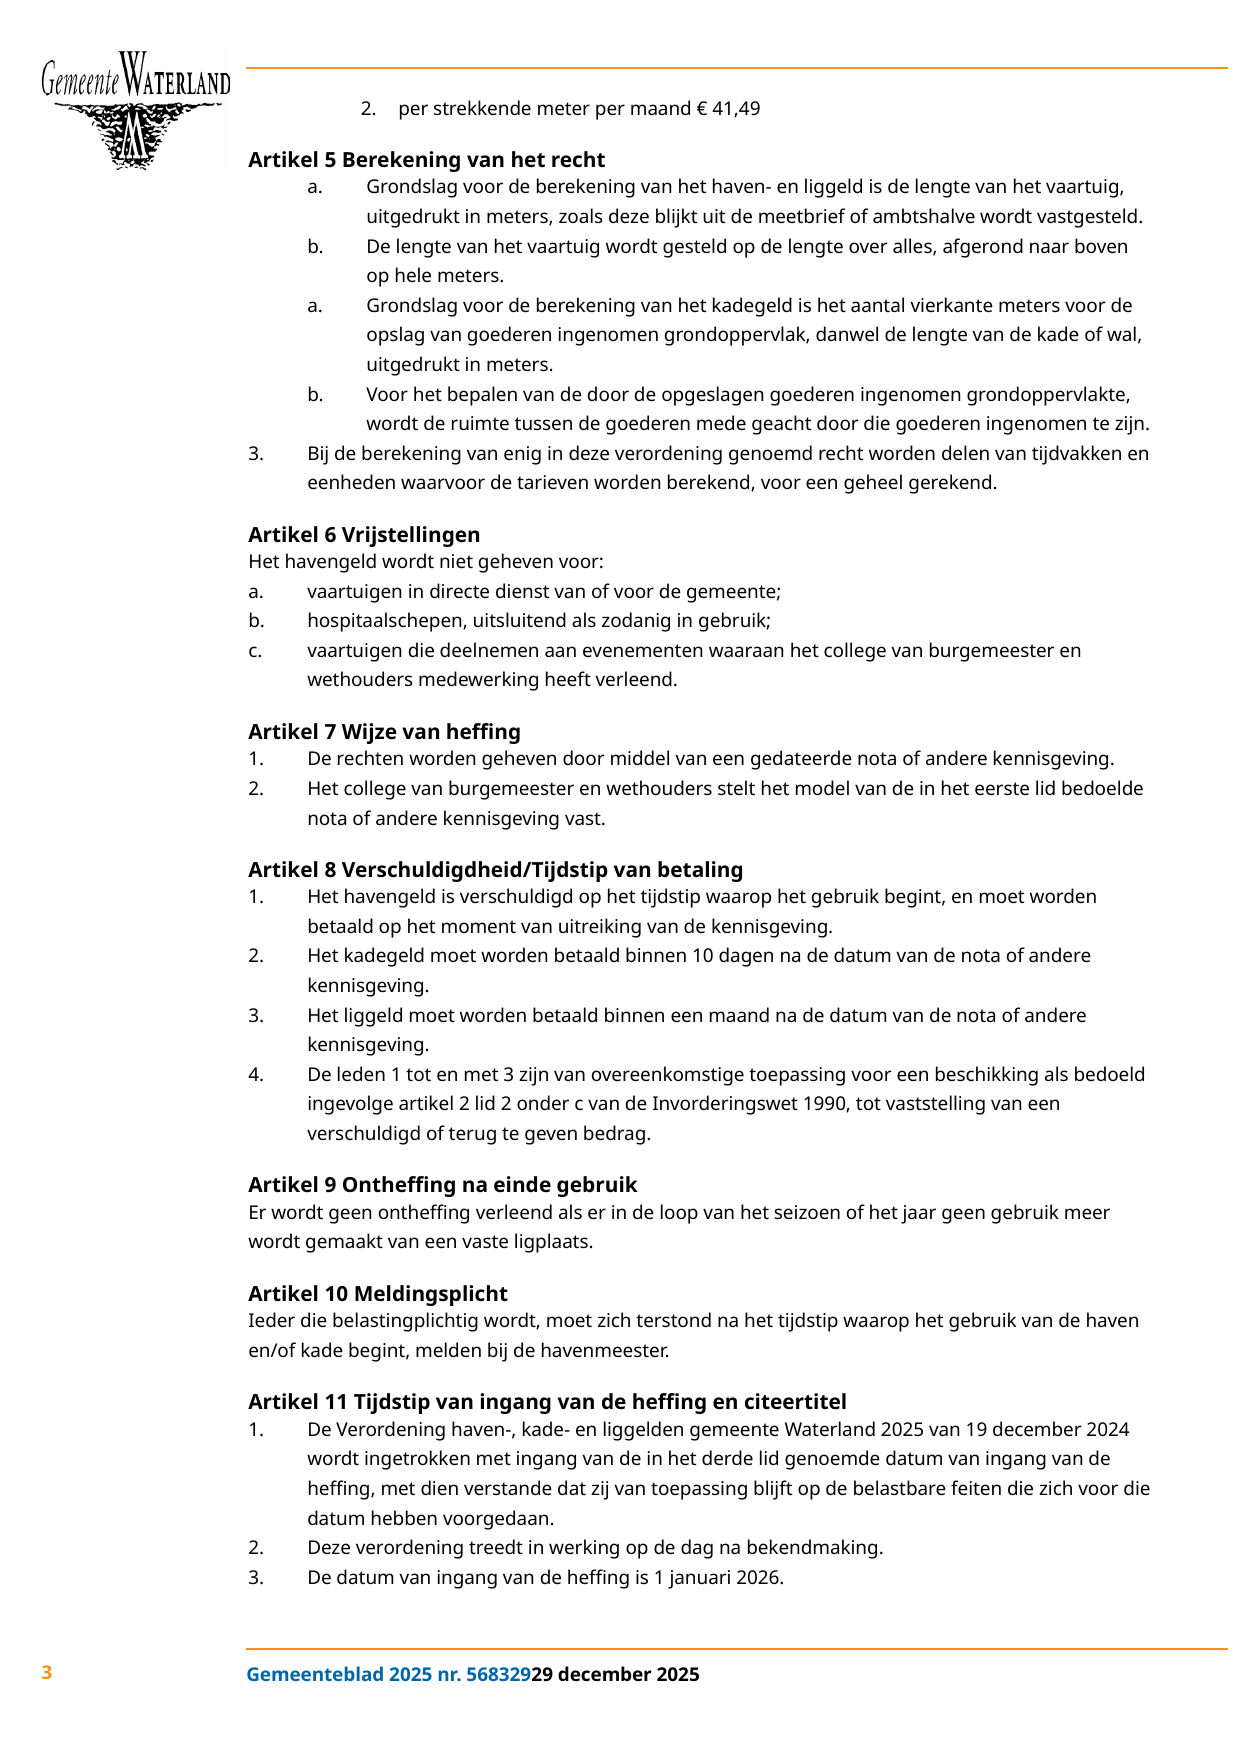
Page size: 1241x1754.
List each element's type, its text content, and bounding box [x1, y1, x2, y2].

list Bij de berekening van enig in deze verordening genoemd recht worden delen van tijdvakken en eenheden waarvoor de tarieven worden berekend, voor een geheel gerekend. [248, 440, 1152, 495]
picture [41, 47, 231, 172]
list De leden 1 tot en met 3 zijn van overeenkomstige toepassing voor een beschikking als bedoeld ingevolge artikel 2 lid 2 onder c van de Invorderingswet 1990, tot vaststelling van een verschuldigd of terug te geven bedrag. [248, 1061, 1152, 1146]
list vaartuigen in directe dienst van of voor de gemeente; [248, 578, 1152, 604]
text Artikel 10 Meldingsplicht [248, 1279, 1152, 1307]
text Artikel 7 Wijze van heffing [248, 717, 1152, 746]
text Artikel 9 Ontheffing na einde gebruik [248, 1171, 1152, 1199]
text Er wordt geen ontheffing verleend als er in de loop van het seizoen of het jaar geen gebruik meer wordt gemaakt van een vaste ligplaats. [248, 1199, 1152, 1254]
list Grondslag voor de berekening van het haven- en liggeld is de lengte van het vaartuig, uitgedrukt in meters, zoals deze blijkt uit de meetbrief of ambtshalve wordt vastgesteld. [307, 174, 1152, 229]
list De lengte van het vaartuig wordt gesteld op de lengte over alles, afgerond naar boven op hele meters. [307, 233, 1152, 288]
list Voor het bepalen van de door de opgeslagen goederen ingenomen grondoppervlakte, wordt de ruimte tussen de goederen mede geacht door die goederen ingenomen te zijn. [307, 381, 1152, 436]
list Het college van burgemeester en wethouders stelt het model van de in het eerste lid bedoelde nota of andere kennisgeving vast. [248, 775, 1152, 830]
list Het kadegeld moet worden betaald binnen 10 dagen na de datum van de nota of andere kennisgeving. [248, 943, 1152, 998]
list hospitaalschepen, uitsluitend als zodanig in gebruik; [248, 607, 1152, 633]
text Ieder die belastingplichtig wordt, moet zich terstond na het tijdstip waarop het gebruik van de haven en/of kade begint, melden bij de havenmeester. [248, 1307, 1152, 1363]
text Artikel 11 Tijdstip van ingang van de heffing en citeertitel [248, 1387, 1152, 1416]
list De datum van ingang van de heffing is 1 januari 2026. [248, 1564, 1152, 1589]
text Artikel 5 Berekening van het recht [248, 145, 1152, 174]
list per strekkende meter per maand € 41,49 [361, 95, 1152, 121]
text Artikel 8 Verschuldigdheid/Tijdstip van betaling [248, 855, 1152, 883]
list Grondslag voor de berekening van het kadegeld is het aantal vierkante meters voor de opslag van goederen ingenomen grondoppervlak, danwel de lengte van de kade of wal, uitgedrukt in meters. [307, 292, 1152, 377]
list Het havengeld is verschuldigd op het tijdstip waarop het gebruik begint, en moet worden betaald op het moment van uitreiking van de kennisgeving. [248, 883, 1152, 939]
list vaartuigen die deelnemen aan evenementen waaraan het college van burgemeester en wethouders medewerking heeft verleend. [248, 637, 1152, 692]
list Het liggeld moet worden betaald binnen een maand na de datum van de nota of andere kennisgeving. [248, 1002, 1152, 1057]
list Deze verordening treedt in werking op de dag na bekendmaking. [248, 1534, 1152, 1560]
list De Verordening haven-, kade- en liggelden gemeente Waterland 2025 van 19 december 2024 wordt ingetrokken met ingang van de in het derde lid genoemde datum van ingang van de heffing, met dien verstande dat zij van toepassing blijft op de belastbare feiten die zich voor die datum hebben voorgedaan. [248, 1416, 1152, 1530]
list De rechten worden geheven door middel van een gedateerde nota of andere kennisgeving. [248, 746, 1152, 771]
text Artikel 6 Vrijstellingen [248, 520, 1152, 548]
text Het havengeld wordt niet geheven voor: [248, 548, 1152, 574]
